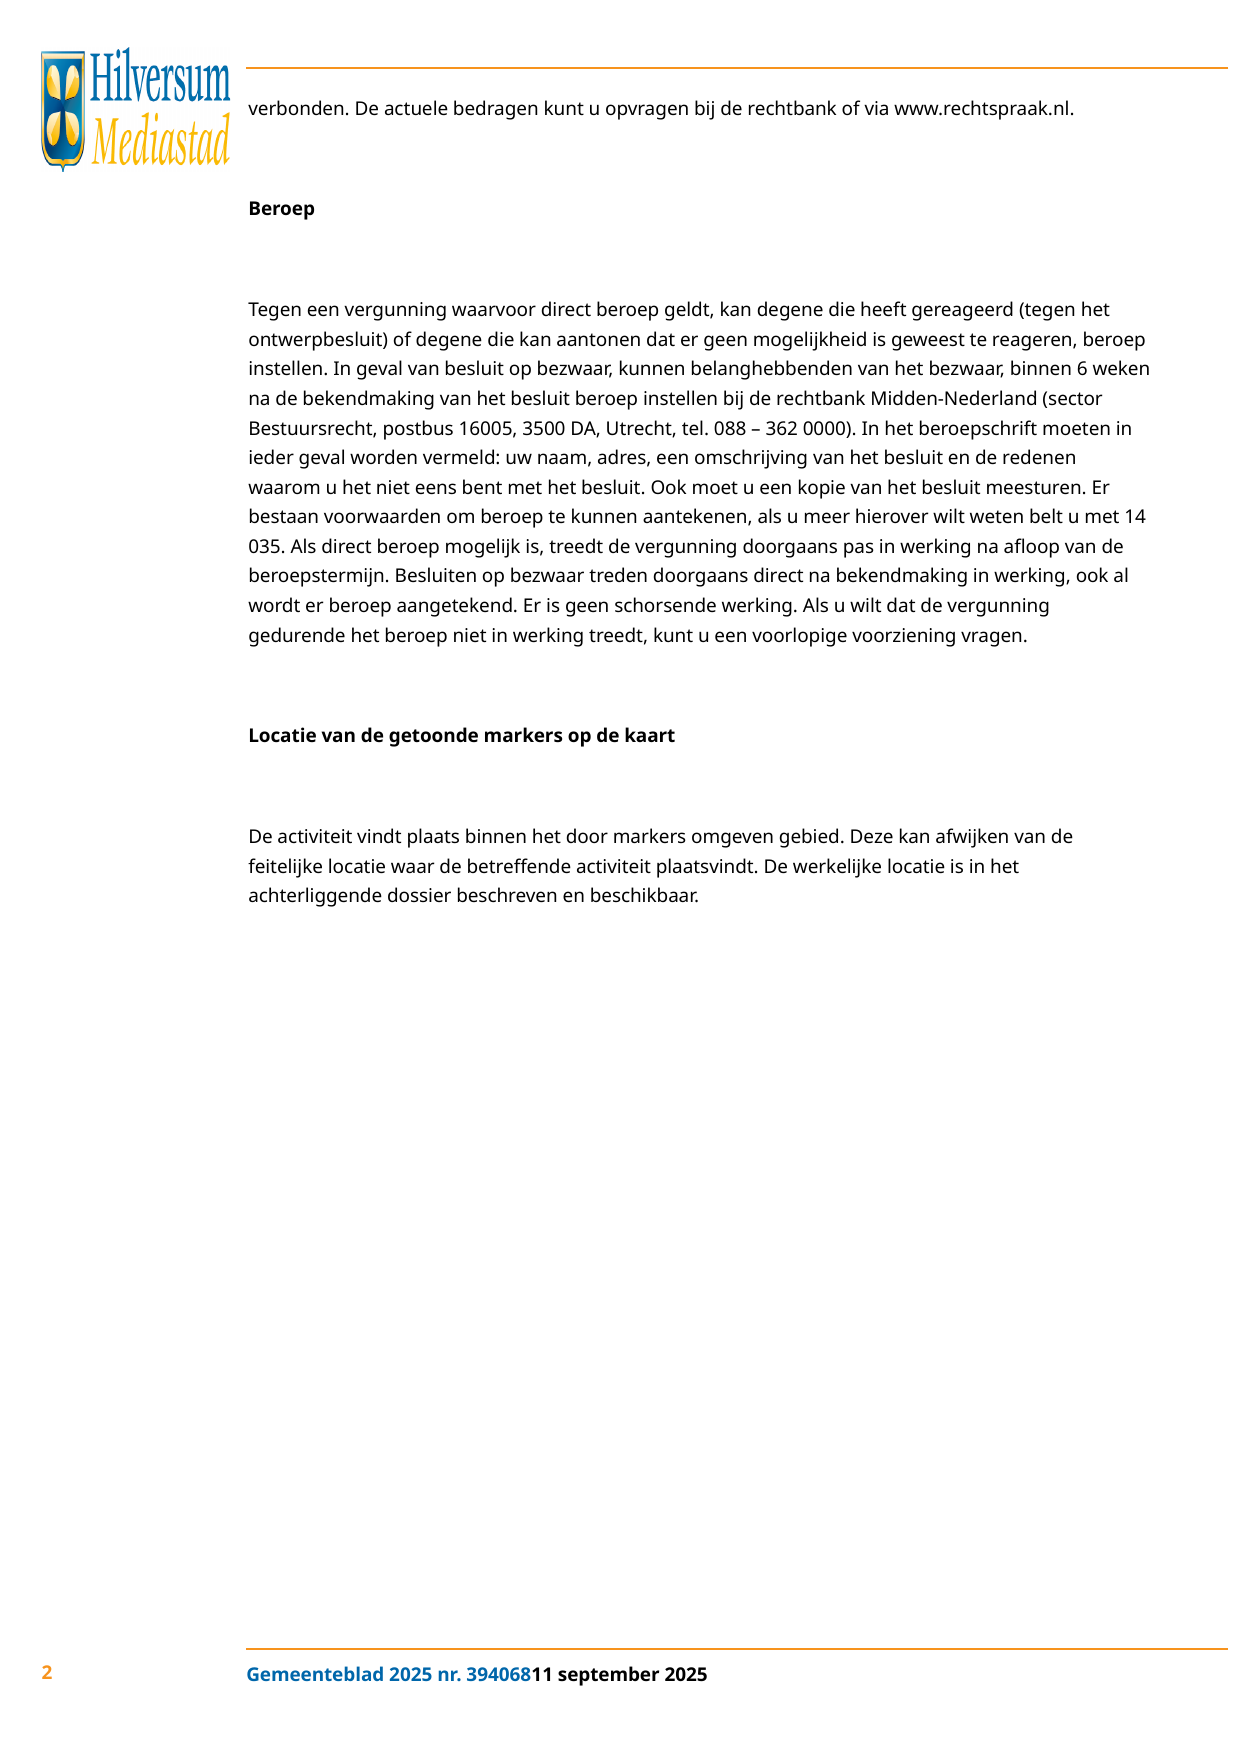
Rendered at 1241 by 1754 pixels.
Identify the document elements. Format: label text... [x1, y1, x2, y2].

text Beroep [248, 196, 1152, 221]
text verbonden. De actuele bedragen kunt u opvragen bij de rechtbank of via www.rechtspraak.nl. [248, 95, 1152, 121]
text Locatie van de getoonde markers op de kaart [248, 723, 1152, 748]
text De activiteit vindt plaats binnen het door markers omgeven gebied. Deze kan afwijken van de feitelijke locatie waar de betreffende activiteit plaatsvindt. De werkelijke locatie is in het achterliggende dossier beschreven en beschikbaar. [248, 823, 1152, 908]
text Tegen een vergunning waarvoor direct beroep geldt, kan degene die heeft gereageerd (tegen het ontwerpbesluit) of degene die kan aantonen dat er geen mogelijkheid is geweest te reageren, beroep instellen. In geval van besluit op bezwaar, kunnen belanghebbenden van het bezwaar, binnen 6 weken na de bekendmaking van het besluit beroep instellen bij de rechtbank Midden-Nederland (sector Bestuursrecht, postbus 16005, 3500 DA, Utrecht, tel. 088 – 362 0000). In het beroepschrift moeten in ieder geval worden vermeld: uw naam, adres, een omschrijving van het besluit en de redenen waarom u het niet eens bent met het besluit. Ook moet u een kopie van het besluit meesturen. Er bestaan voorwaarden om beroep te kunnen aantekenen, als u meer hierover wilt weten belt u met 14 035. Als direct beroep mogelijk is, treedt de vergunning doorgaans pas in werking na afloop van de beroepstermijn. Besluiten op bezwaar treden doorgaans direct na bekendmaking in werking, ook al wordt er beroep aangetekend. Er is geen schorsende werking. Als u wilt dat de vergunning gedurende het beroep niet in werking treedt, kunt u een voorlopige voorziening vragen. [248, 296, 1152, 648]
picture [41, 47, 231, 172]
